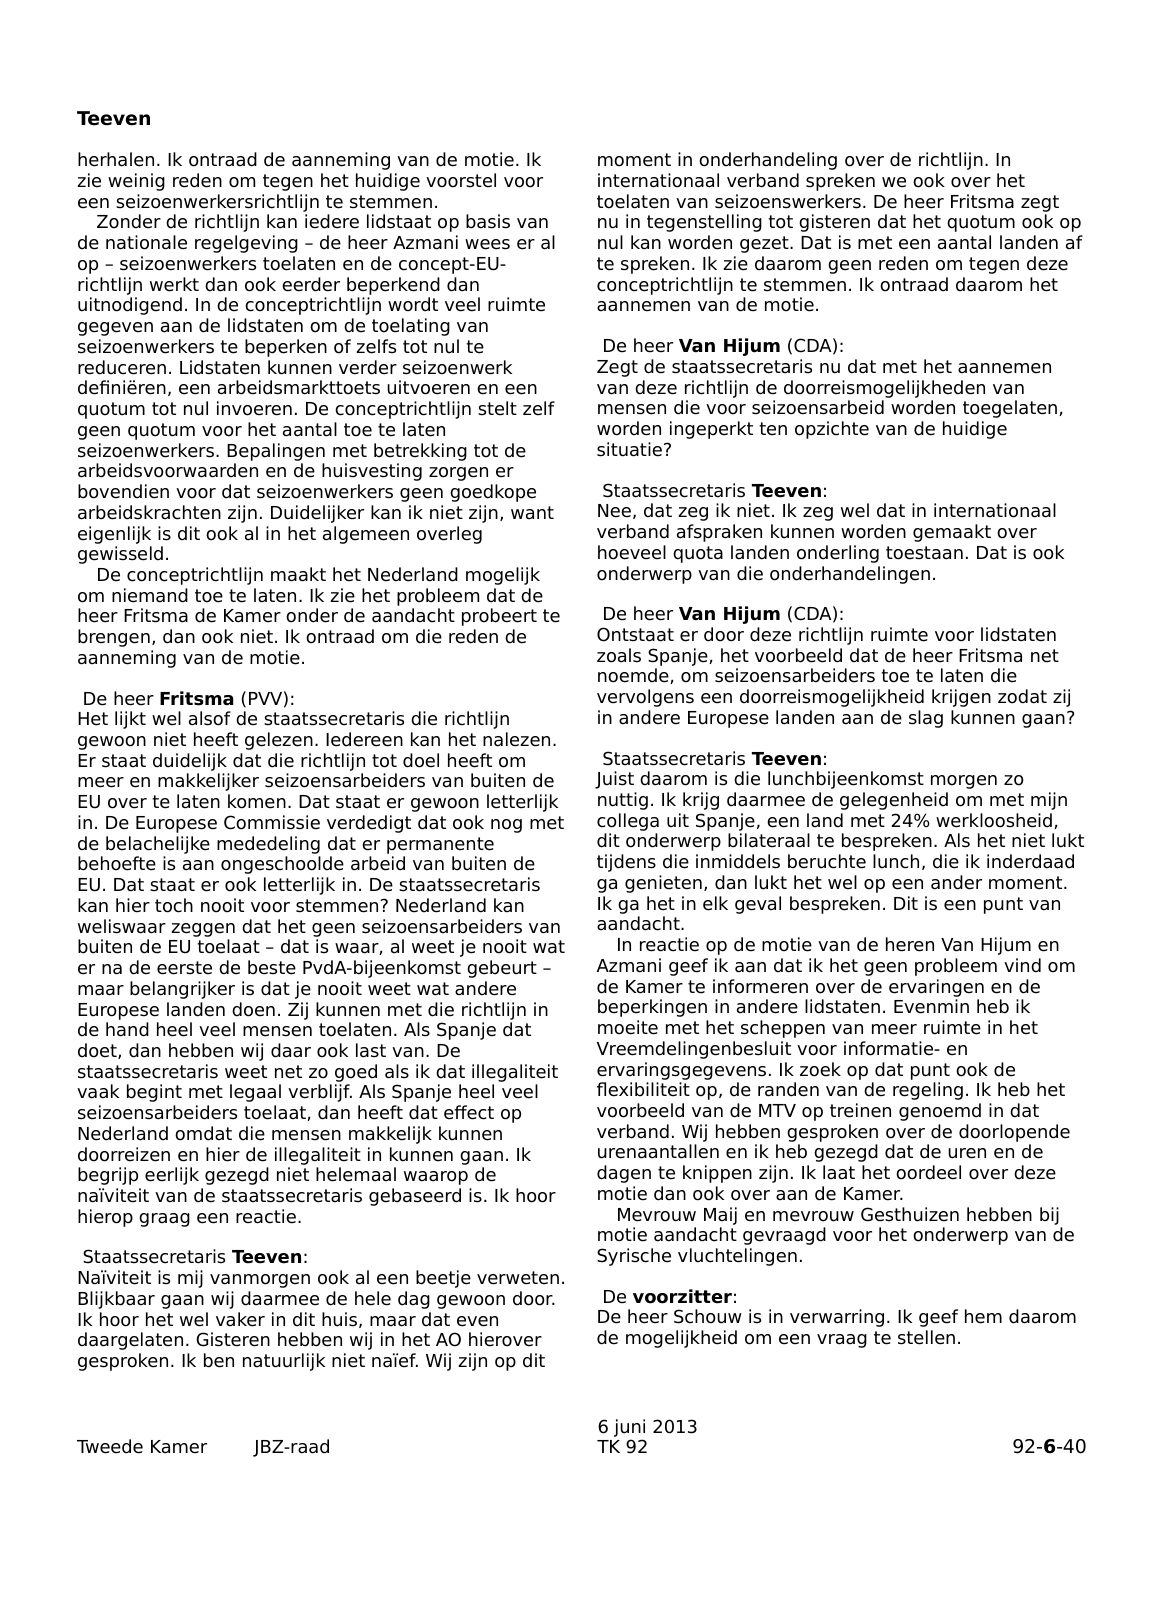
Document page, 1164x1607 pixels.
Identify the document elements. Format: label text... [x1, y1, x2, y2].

text Zegt de staatssecretaris nu dat met het aannemen van deze richtlijn de doorreismogelijkheden van mensen die voor seizoensarbeid worden toegelaten, worden ingeperkt ten opzichte van de huidige situatie? [596, 357, 1087, 460]
text Staatssecretaris Teeven: [596, 748, 1087, 769]
text In reactie op de motie van de heren Van Hijum en Azmani geef ik aan dat ik het geen probleem vind om de Kamer te informeren over de ervaringen en de beperkingen in andere lidstaten. Evenmin heb ik moeite met het scheppen van meer ruimte in het Vreemdelingenbesluit voor informatie- en ervaringsgegevens. Ik zoek op dat punt ook de flexibiliteit op, de randen van de regeling. Ik heb het voorbeeld van de MTV op treinen genoemd in dat verband. Wij hebben gesproken over de doorlopende urenaantallen en ik heb gezegd dat de uren en de dagen te knippen zijn. Ik laat het oordeel over deze motie dan ook over aan de Kamer. [596, 935, 1087, 1204]
text De voorzitter: [596, 1287, 1087, 1307]
text Het lijkt wel alsof de staatssecretaris die richtlijn gewoon niet heeft gelezen. Iedereen kan het nalezen. Er staat duidelijk dat die richtlijn tot doel heeft om meer en makkelijker seizoensarbeiders van buiten de EU over te laten komen. Dat staat er gewoon letterlijk in. De Europese Commissie verdedigt dat ook nog met de belachelijke mededeling dat er permanente behoefte is aan ongeschoolde arbeid van buiten de EU. Dat staat er ook letterlijk in. De staatssecretaris kan hier toch nooit voor stemmen? Nederland kan weliswaar zeggen dat het geen seizoensarbeiders van buiten de EU toelaat – dat is waar, al weet je nooit wat er na de eerste de beste PvdA-bijeenkomst gebeurt – maar belangrijker is dat je nooit weet wat andere Europese landen doen. Zij kunnen met die richtlijn in de hand heel veel mensen toelaten. Als Spanje dat doet, dan hebben wij daar ook last van. De staatssecretaris weet net zo goed als ik dat illegaliteit vaak begint met legaal verblijf. Als Spanje heel veel seizoensarbeiders toelaat, dan heeft dat effect op Nederland omdat die mensen makkelijk kunnen doorreizen en hier de illegaliteit in kunnen gaan. Ik begrijp eerlijk gezegd niet helemaal waarop de naïviteit van de staatssecretaris gebaseerd is. Ik hoor hierop graag een reactie. [77, 709, 567, 1227]
text De heer Van Hijum (CDA): [596, 604, 1087, 625]
text Ontstaat er door deze richtlijn ruimte voor lidstaten zoals Spanje, het voorbeeld dat de heer Fritsma net noemde, om seizoensarbeiders toe te laten die vervolgens een doorreismogelijkheid krijgen zodat zij in andere Europese landen aan de slag kunnen gaan? [596, 625, 1087, 728]
text De conceptrichtlijn maakt het Nederland mogelijk om niemand toe te laten. Ik zie het probleem dat de heer Fritsma de Kamer onder de aandacht probeert te brengen, dan ook niet. Ik ontraad om die reden de aanneming van de motie. [77, 565, 567, 668]
text Naïviteit is mij vanmorgen ook al een beetje verweten. Blijkbaar gaan wij daarmee de hele dag gewoon door. Ik hoor het wel vaker in dit huis, maar dat even daargelaten. Gisteren hebben wij in het AO hierover gesproken. Ik ben natuurlijk niet naïef. Wij zijn op dit [77, 1268, 567, 1372]
text herhalen. Ik ontraad de aanneming van de motie. Ik zie weinig reden om tegen het huidige voorstel voor een seizoenwerkersrichtlijn te stemmen. [77, 150, 567, 212]
text De heer Schouw is in verwarring. Ik geef hem daarom de mogelijkheid om een vraag te stellen. [596, 1307, 1087, 1349]
text De heer Fritsma (PVV): [77, 688, 567, 709]
text moment in onderhandeling over de richtlijn. In internationaal verband spreken we ook over het toelaten van seizoenswerkers. De heer Fritsma zegt nu in tegenstelling tot gisteren dat het quotum ook op nul kan worden gezet. Dat is met een aantal landen af te spreken. Ik zie daarom geen reden om tegen deze conceptrichtlijn te stemmen. Ik ontraad daarom het aannemen van de motie. [596, 150, 1087, 316]
text Mevrouw Maij en mevrouw Gesthuizen hebben bij motie aandacht gevraagd voor het onderwerp van de Syrische vluchtelingen. [596, 1204, 1087, 1267]
text Staatssecretaris Teeven: [77, 1247, 567, 1268]
text Nee, dat zeg ik niet. Ik zeg wel dat in internationaal verband afspraken kunnen worden gemaakt over hoeveel quota landen onderling toestaan. Dat is ook onderwerp van die onderhandelingen. [596, 501, 1087, 584]
text Staatssecretaris Teeven: [596, 480, 1087, 501]
text Zonder de richtlijn kan iedere lidstaat op basis van de nationale regelgeving – de heer Azmani wees er al op – seizoenwerkers toelaten en de concept-EU-richtlijn werkt dan ook eerder beperkend dan uitnodigend. In de conceptrichtlijn wordt veel ruimte gegeven aan de lidstaten om de toelating van seizoenwerkers te beperken of zelfs tot nul te reduceren. Lidstaten kunnen verder seizoenwerk definiëren, een arbeidsmarkttoets uitvoeren en een quotum tot nul invoeren. De conceptrichtlijn stelt zelf geen quotum voor het aantal toe te laten seizoenwerkers. Bepalingen met betrekking tot de arbeidsvoorwaarden en de huisvesting zorgen er bovendien voor dat seizoenwerkers geen goedkope arbeidskrachten zijn. Duidelijker kan ik niet zijn, want eigenlijk is dit ook al in het algemeen overleg gewisseld. [77, 212, 567, 565]
text Juist daarom is die lunchbijeenkomst morgen zo nuttig. Ik krijg daarmee de gelegenheid om met mijn collega uit Spanje, een land met 24% werkloosheid, dit onderwerp bilateraal te bespreken. Als het niet lukt tijdens die inmiddels beruchte lunch, die ik inderdaad ga genieten, dan lukt het wel op een ander moment. Ik ga het in elk geval bespreken. Dit is een punt van aandacht. [596, 769, 1087, 935]
text De heer Van Hijum (CDA): [596, 336, 1087, 357]
